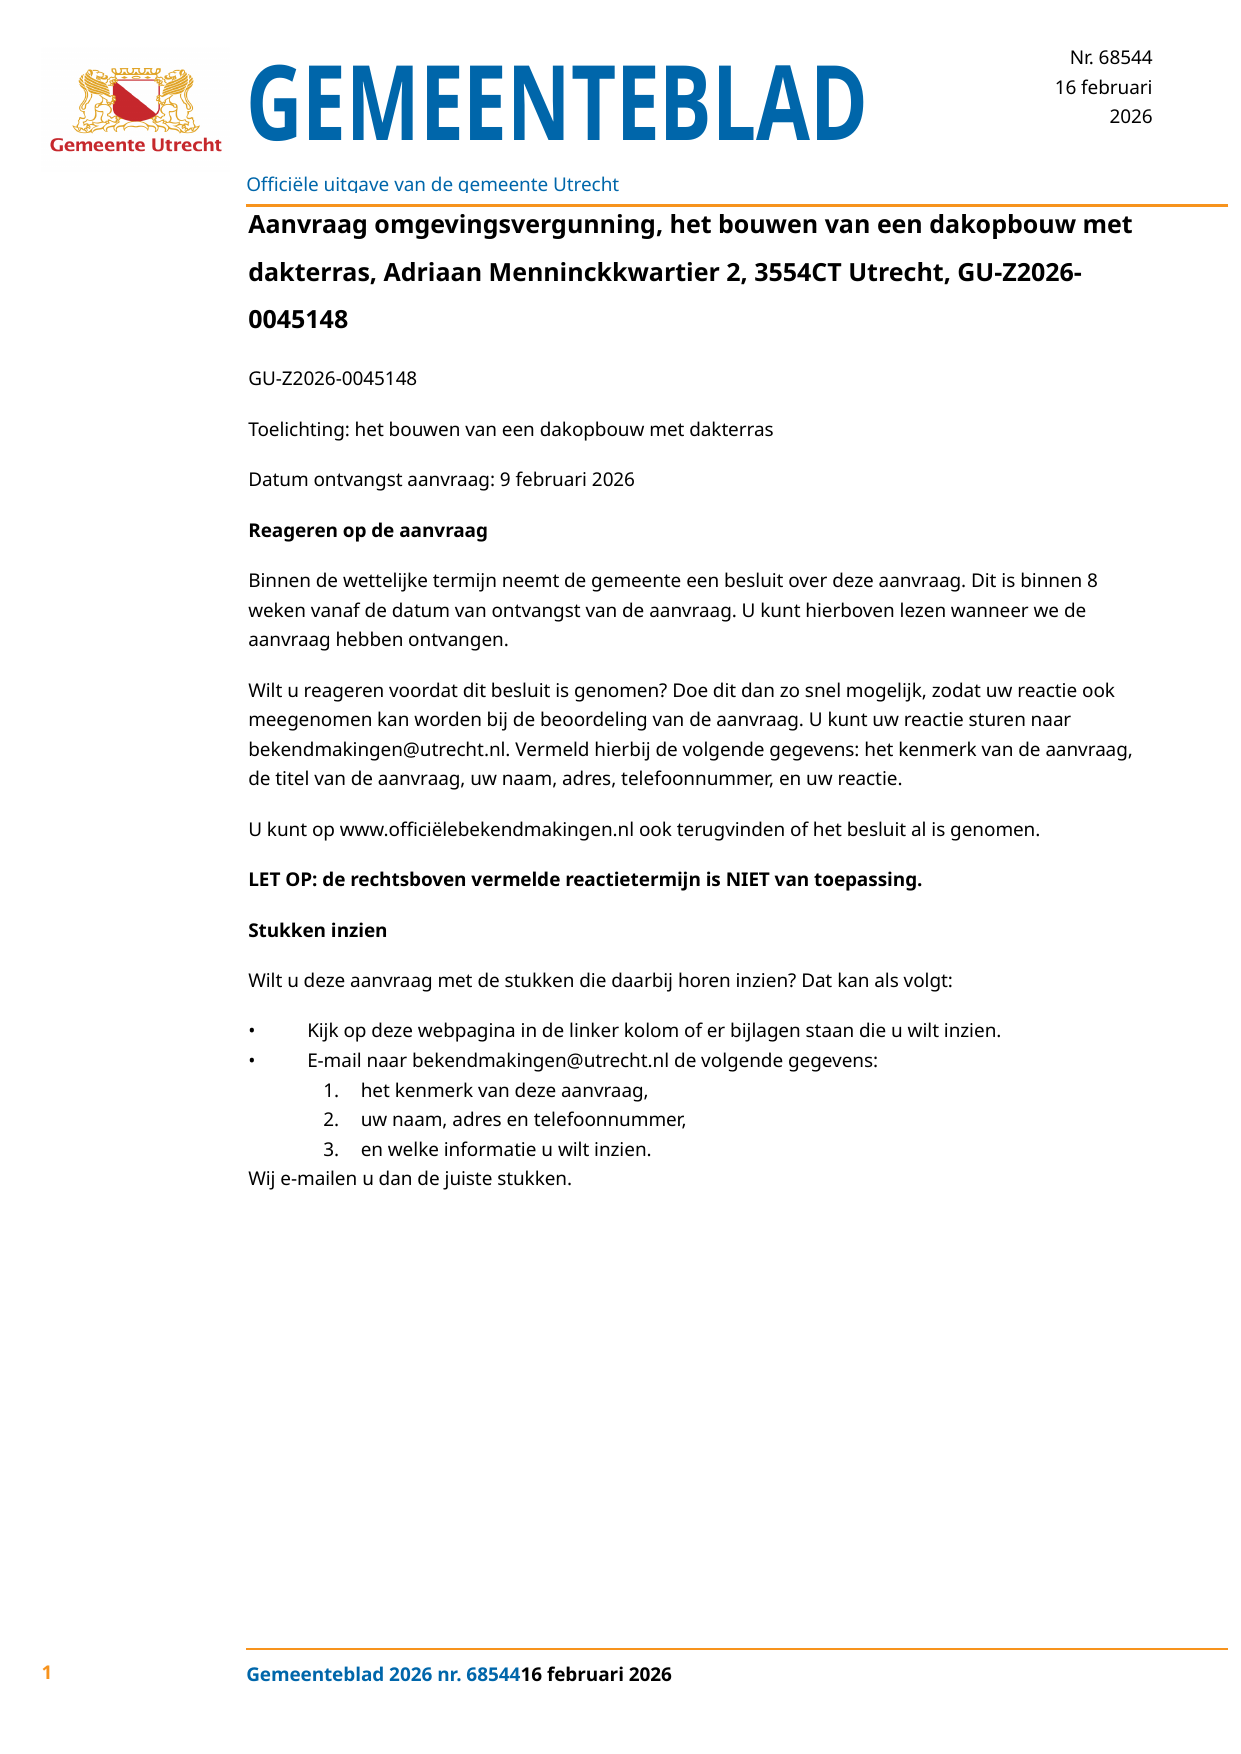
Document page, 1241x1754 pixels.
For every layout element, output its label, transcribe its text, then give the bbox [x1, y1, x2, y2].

text Stukken inzien [248, 917, 1152, 942]
list het kenmerk van deze aanvraag, [323, 1077, 1152, 1102]
text LET OP: de rechtsboven vermelde reactietermijn is NIET van toepassing. [248, 866, 1152, 892]
text Datum ontvangst aanvraag: 9 februari 2026 [248, 466, 1152, 492]
list en welke informatie u wilt inzien. [323, 1136, 1152, 1162]
text Wilt u deze aanvraag met de stukken die daarbij horen inzien? Dat kan als volgt: [248, 967, 1152, 993]
list E-mail naar bekendmakingen@utrecht.nl de volgende gegevens: [248, 1047, 1152, 1073]
text U kunt op www.officiëlebekendmakingen.nl ook terugvinden of het besluit al is genomen. [248, 816, 1152, 842]
text GU-Z2026-0045148 [248, 366, 1152, 391]
list Kijk op deze webpagina in de linker kolom of er bijlagen staan die u wilt inzien. [248, 1018, 1152, 1043]
text Aanvraag omgevingsvergunning, het bouwen van een dakopbouw met dakterras, Adriaan Menninckkwartier 2, 3554CT Utrecht, GU-Z2026-0045148 [248, 207, 1152, 336]
text Toelichting: het bouwen van een dakopbouw met dakterras [248, 416, 1152, 442]
list uw naam, adres en telefoonnummer, [323, 1106, 1152, 1132]
picture [41, 47, 231, 172]
text Wilt u reageren voordat dit besluit is genomen? Doe dit dan zo snel mogelijk, zodat uw reactie ook meegenomen kan worden bij de beoordeling van de aanvraag. U kunt uw reactie sturen naar bekendmakingen@utrecht.nl. Vermeld hierbij de volgende gegevens: het kenmerk van de aanvraag, de titel van de aanvraag, uw naam, adres, telefoonnummer, en uw reactie. [248, 677, 1152, 791]
text Wij e-mailen u dan de juiste stukken. [248, 1166, 1152, 1191]
text Reageren op de aanvraag [248, 517, 1152, 542]
text Binnen de wettelijke termijn neemt de gemeente een besluit over deze aanvraag. Dit is binnen 8 weken vanaf de datum van ontvangst van de aanvraag. U kunt hierboven lezen wanneer we de aanvraag hebben ontvangen. [248, 567, 1152, 652]
